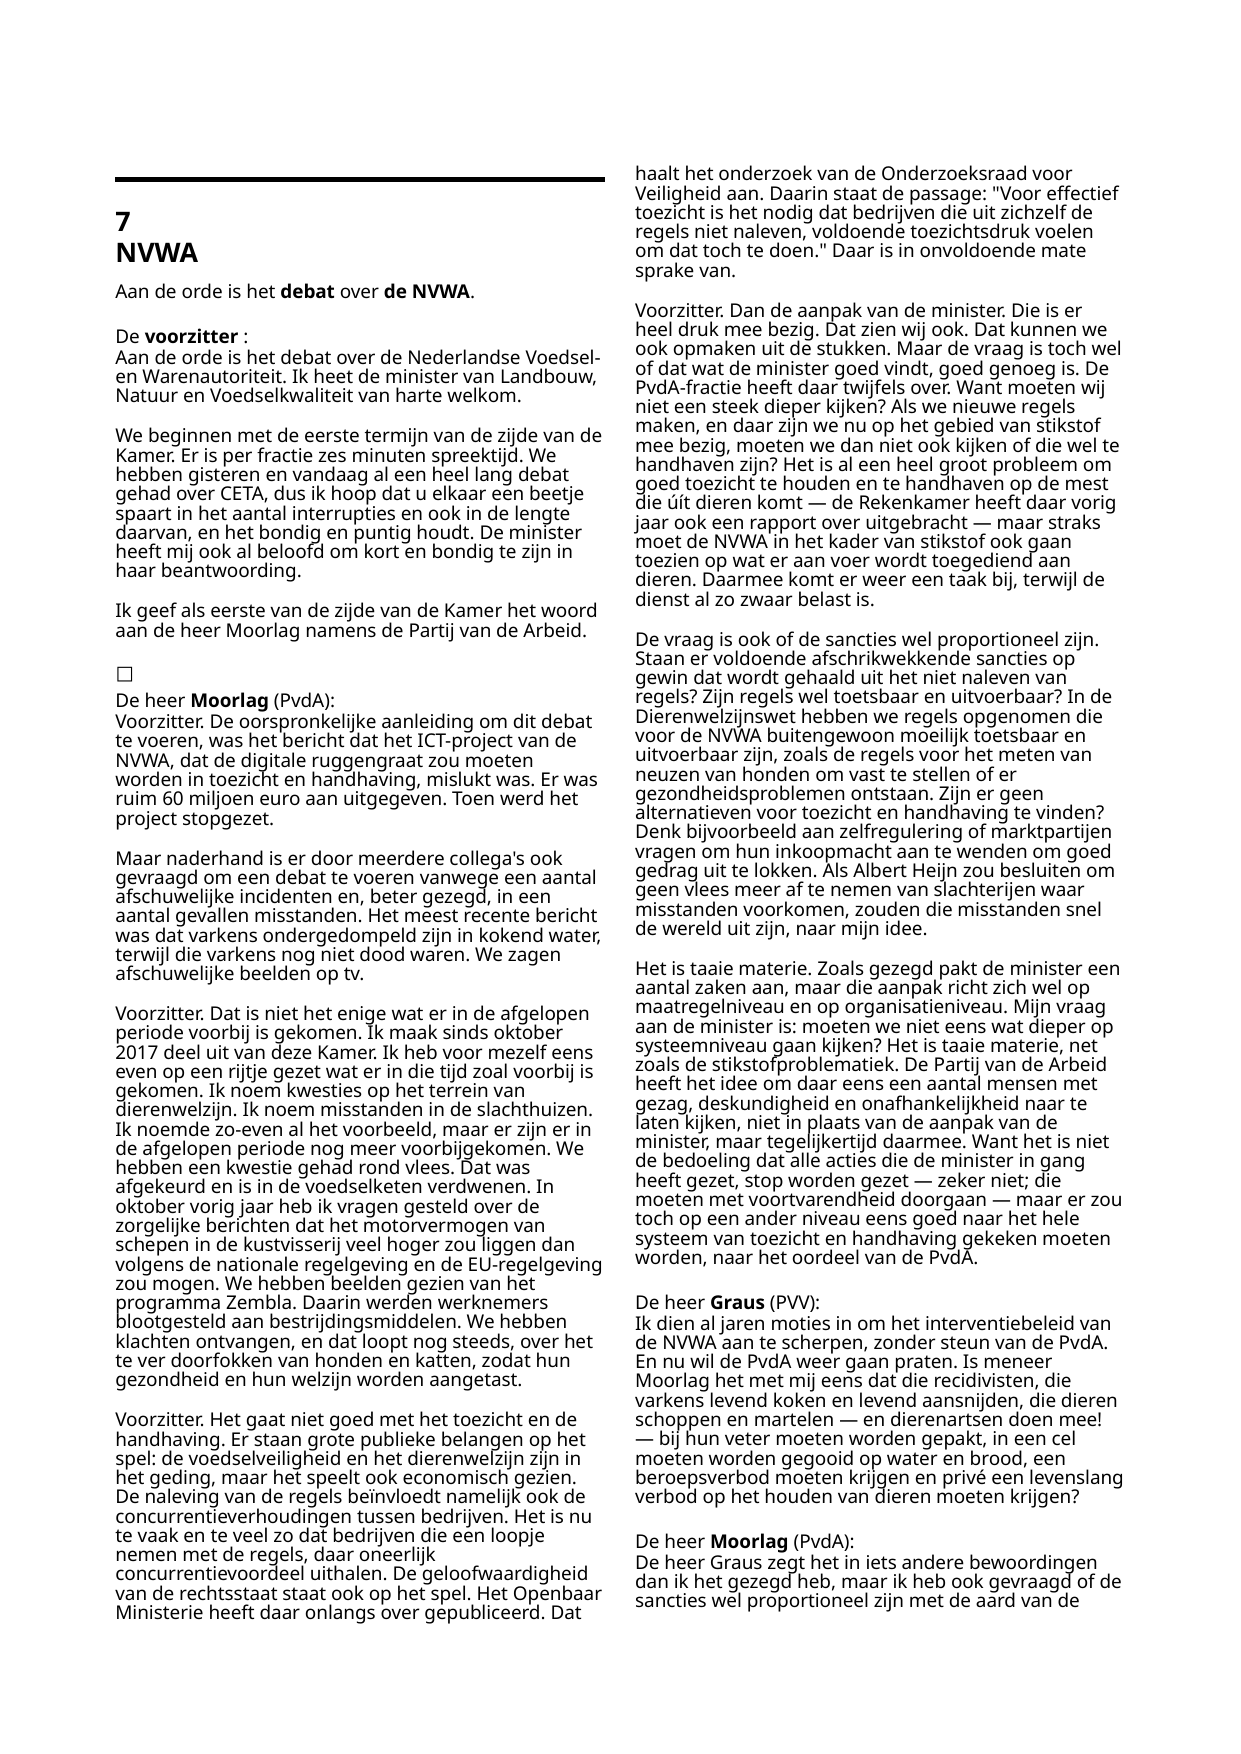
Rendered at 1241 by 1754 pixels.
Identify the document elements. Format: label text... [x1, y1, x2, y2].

text NVWA [115, 239, 605, 283]
text Voorzitter. De oorspronkelijke aanleiding om dit debat te voeren, was het bericht dat het ICT-project van de NVWA, dat de digitale ruggengraat zou moeten worden in toezicht en handhaving, mislukt was. Er was ruim 60 miljoen euro aan uitgegeven. Toen werd het project stopgezet. [115, 713, 605, 829]
text De voorzitter : [115, 323, 605, 349]
text Het is taaie materie. Zoals gezegd pakt de minister een aantal zaken aan, maar die aanpak richt zich wel op maatregelniveau en op organisatieniveau. Mijn vraag aan de minister is: moeten we niet eens wat dieper op systeemniveau gaan kijken? Het is taaie materie, net zoals de stikstofproblematiek. De Partij van de Arbeid heeft het idee om daar eens een aantal mensen met gezag, deskundigheid en onafhankelijkheid naar te laten kijken, niet in plaats van de aanpak van de minister, maar tegelijkertijd daarmee. Want het is niet de bedoeling dat alle acties die de minister in gang heeft gezet, stop worden gezet — zeker niet; die moeten met voortvarendheid doorgaan — maar er zou toch op een ander niveau eens goed naar het hele systeem van toezicht en handhaving gekeken moeten worden, naar het oordeel van de PvdA. [635, 960, 1125, 1268]
text Voorzitter. Dan de aanpak van de minister. Die is er heel druk mee bezig. Dat zien wij ook. Dat kunnen we ook opmaken uit de stukken. Maar de vraag is toch wel of dat wat de minister goed vindt, goed genoeg is. De PvdA-fractie heeft daar twijfels over. Want moeten wij niet een steek dieper kijken? Als we nieuwe regels maken, en daar zijn we nu op het gebied van stikstof mee bezig, moeten we dan niet ook kijken of die wel te handhaven zijn? Het is al een heel groot probleem om goed toezicht te houden en te handhaven op de mest die úít dieren komt — de Rekenkamer heeft daar vorig jaar ook een rapport over uitgebracht — maar straks moet de NVWA in het kader van stikstof ook gaan toezien op wat er aan voer wordt toegediend aan dieren. Daarmee komt er weer een taak bij, terwijl de dienst al zo zwaar belast is. [635, 302, 1125, 610]
text Aan de orde is het debat over de Nederlandse Voedsel- en Warenautoriteit. Ik heet de minister van Landbouw, Natuur en Voedselkwaliteit van harte welkom. [115, 349, 605, 407]
text Ik dien al jaren moties in om het interventiebeleid van de NVWA aan te scherpen, zonder steun van de PvdA. En nu wil de PvdA weer gaan praten. Is meneer Moorlag het met mij eens dat die recidivisten, die varkens levend koken en levend aansnijden, die dieren schoppen en martelen — en dierenartsen doen mee! — bij hun veter moeten worden gepakt, in een cel moeten worden gegooid op water en brood, een beroepsverbod moeten krijgen en privé een levenslang verbod op het houden van dieren moeten krijgen? [635, 1315, 1125, 1507]
text Ik geef als eerste van de zijde van de Kamer het woord aan de heer Moorlag namens de Partij van de Arbeid. [115, 602, 605, 641]
text Maar naderhand is er door meerdere collega's ook gevraagd om een debat te voeren vanwege een aantal afschuwelijke incidenten en, beter gezegd, in een aantal gevallen misstanden. Het meest recente bericht was dat varkens ondergedompeld zijn in kokend water, terwijl die varkens nog niet dood waren. We zagen afschuwelijke beelden op tv. [115, 849, 605, 984]
text De heer Graus zegt het in iets andere bewoordingen dan ik het gezegd heb, maar ik heb ook gevraagd of de sancties wel proportioneel zijn met de aard van de [635, 1554, 1125, 1612]
text De heer Graus (PVV): [635, 1289, 1125, 1315]
text 7 [115, 203, 605, 239]
text Voorzitter. Dat is niet het enige wat er in de afgelopen periode voorbij is gekomen. Ik maak sinds oktober 2017 deel uit van deze Kamer. Ik heb voor mezelf eens even op een rijtje gezet wat er in die tijd zoal voorbij is gekomen. Ik noem kwesties op het terrein van dierenwelzijn. Ik noem misstanden in de slachthuizen. Ik noemde zo-even al het voorbeeld, maar er zijn er in de afgelopen periode nog meer voorbijgekomen. We hebben een kwestie gehad rond vlees. Dat was afgekeurd en is in de voedselketen verdwenen. In oktober vorig jaar heb ik vragen gesteld over de zorgelijke berichten dat het motorvermogen van schepen in de kustvisserij veel hoger zou liggen dan volgens de nationale regelgeving en de EU-regelgeving zou mogen. We hebben beelden gezien van het programma Zembla. Daarin werden werknemers blootgesteld aan bestrijdingsmiddelen. We hebben klachten ontvangen, en dat loopt nog steeds, over het te ver doorfokken van honden en katten, zodat hun gezondheid en hun welzijn worden aangetast. [115, 1005, 605, 1391]
text De heer Moorlag (PvdA): [115, 687, 605, 713]
text Aan de orde is het debat over de NVWA. [115, 283, 605, 302]
text ⬜ [115, 662, 605, 687]
text haalt het onderzoek van de Onderzoeksraad voor Veiligheid aan. Daarin staat de passage: "Voor effectief toezicht is het nodig dat bedrijven die uit zichzelf de regels niet naleven, voldoende toezichtsdruk voelen om dat toch te doen." Daar is in onvoldoende mate sprake van. [635, 165, 1125, 281]
text De heer Moorlag (PvdA): [635, 1528, 1125, 1554]
text Voorzitter. Het gaat niet goed met het toezicht en de handhaving. Er staan grote publieke belangen op het spel: de voedselveiligheid en het dierenwelzijn zijn in het geding, maar het speelt ook economisch gezien. De naleving van de regels beïnvloedt namelijk ook de concurrentieverhoudingen tussen bedrijven. Het is nu te vaak en te veel zo dat bedrijven die een loopje nemen met de regels, daar oneerlijk concurrentievoordeel uithalen. De geloofwaardigheid van de rechtsstaat staat ook op het spel. Het Openbaar Ministerie heeft daar onlangs over gepubliceerd. Dat [115, 1411, 605, 1623]
text We beginnen met de eerste termijn van de zijde van de Kamer. Er is per fractie zes minuten spreektijd. We hebben gisteren en vandaag al een heel lang debat gehad over CETA, dus ik hoop dat u elkaar een beetje spaart in het aantal interrupties en ook in de lengte daarvan, en het bondig en puntig houdt. De minister heeft mij ook al beloofd om kort en bondig te zijn in haar beantwoording. [115, 427, 605, 582]
text De vraag is ook of de sancties wel proportioneel zijn. Staan er voldoende afschrikwekkende sancties op gewin dat wordt gehaald uit het niet naleven van regels? Zijn regels wel toetsbaar en uitvoerbaar? In de Dierenwelzijnswet hebben we regels opgenomen die voor de NVWA buitengewoon moeilijk toetsbaar en uitvoerbaar zijn, zoals de regels voor het meten van neuzen van honden om vast te stellen of er gezondheidsproblemen ontstaan. Zijn er geen alternatieven voor toezicht en handhaving te vinden? Denk bijvoorbeeld aan zelfregulering of marktpartijen vragen om hun inkoopmacht aan te wenden om goed gedrag uit te lokken. Als Albert Heijn zou besluiten om geen vlees meer af te nemen van slachterijen waar misstanden voorkomen, zouden die misstanden snel de wereld uit zijn, naar mijn idee. [635, 631, 1125, 939]
